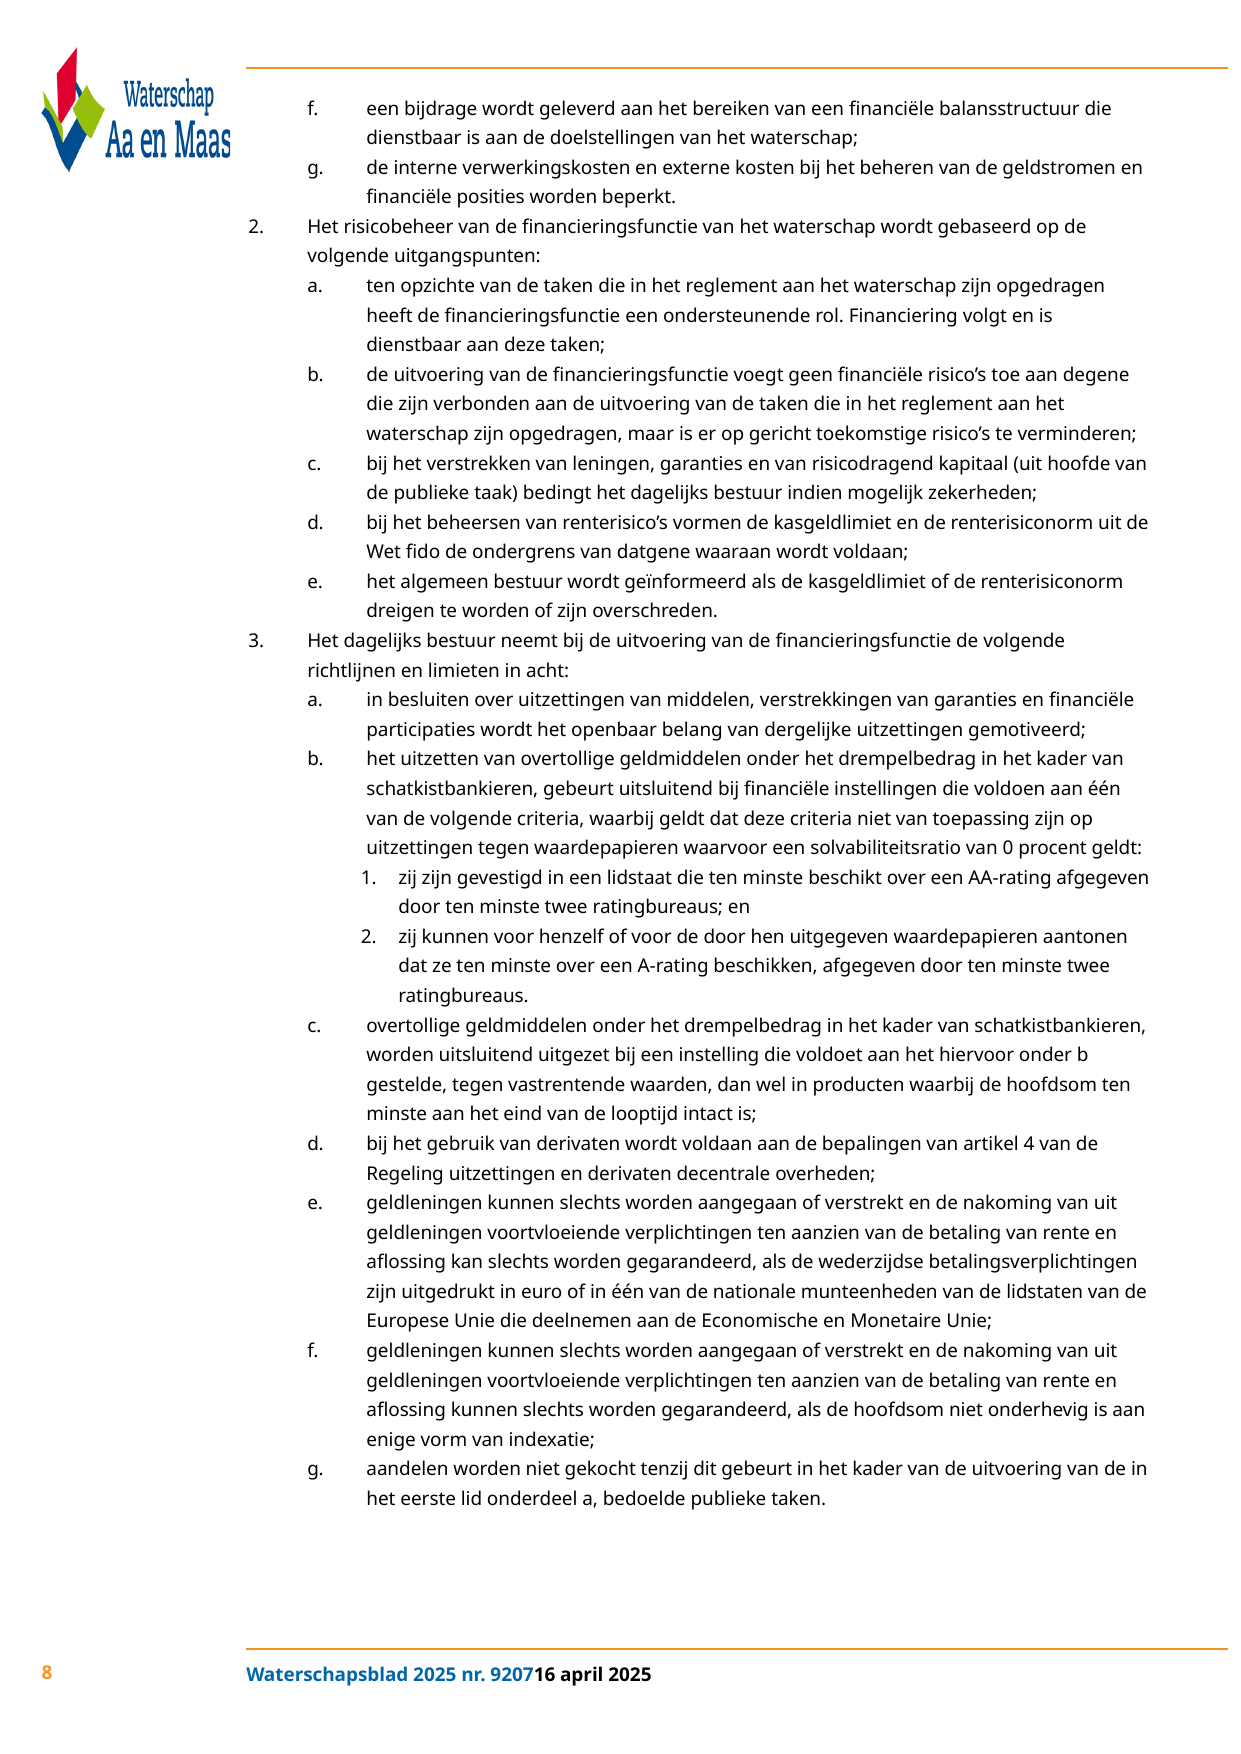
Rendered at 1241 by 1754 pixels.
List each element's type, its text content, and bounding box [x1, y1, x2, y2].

list bij het beheersen van renterisico’s vormen de kasgeldlimiet en de renterisiconorm uit de Wet fido de ondergrens van datgene waaraan wordt voldaan; [307, 509, 1152, 564]
list zij zijn gevestigd in een lidstaat die ten minste beschikt over een AA-rating afgegeven door ten minste twee ratingbureaus; en [361, 864, 1152, 919]
list bij het verstrekken van leningen, garanties en van risicodragend kapitaal (uit hoofde van de publieke taak) bedingt het dagelijks bestuur indien mogelijk zekerheden; [307, 450, 1152, 505]
list geldleningen kunnen slechts worden aangegaan of verstrekt en de nakoming van uit geldleningen voortvloeiende verplichtingen ten aanzien van de betaling van rente en aflossing kan slechts worden gegarandeerd, als de wederzijdse betalingsverplichtingen zijn uitgedrukt in euro of in één van de nationale munteenheden van de lidstaten van de Europese Unie die deelnemen aan de Economische en Monetaire Unie; [307, 1189, 1152, 1333]
list bij het gebruik van derivaten wordt voldaan aan de bepalingen van artikel 4 van de Regeling uitzettingen en derivaten decentrale overheden; [307, 1130, 1152, 1186]
list geldleningen kunnen slechts worden aangegaan of verstrekt en de nakoming van uit geldleningen voortvloeiende verplichtingen ten aanzien van de betaling van rente en aflossing kunnen slechts worden gegarandeerd, als de hoofdsom niet onderhevig is aan enige vorm van indexatie; [307, 1337, 1152, 1452]
list Het dagelijks bestuur neemt bij de uitvoering van de financieringsfunctie de volgende richtlijnen en limieten in acht: [248, 627, 1152, 683]
picture [41, 47, 231, 172]
list in besluiten over uitzettingen van middelen, verstrekkingen van garanties en financiële participaties wordt het openbaar belang van dergelijke uitzettingen gemotiveerd; [307, 686, 1152, 742]
list Het risicobeheer van de financieringsfunctie van het waterschap wordt gebaseerd op de volgende uitgangspunten: [248, 213, 1152, 268]
list het algemeen bestuur wordt geïnformeerd als de kasgeldlimiet of de renterisiconorm dreigen te worden of zijn overschreden. [307, 568, 1152, 623]
list het uitzetten van overtollige geldmiddelen onder het drempelbedrag in het kader van schatkistbankieren, gebeurt uitsluitend bij financiële instellingen die voldoen aan één van de volgende criteria, waarbij geldt dat deze criteria niet van toepassing zijn op uitzettingen tegen waardepapieren waarvoor een solvabiliteitsratio van 0 procent geldt: [307, 746, 1152, 860]
list de uitvoering van de financieringsfunctie voegt geen financiële risico’s toe aan degene die zijn verbonden aan de uitvoering van de taken die in het reglement aan het waterschap zijn opgedragen, maar is er op gericht toekomstige risico’s te verminderen; [307, 361, 1152, 446]
list zij kunnen voor henzelf of voor de door hen uitgegeven waardepapieren aantonen dat ze ten minste over een A-rating beschikken, afgegeven door ten minste twee ratingbureaus. [361, 923, 1152, 1008]
list overtollige geldmiddelen onder het drempelbedrag in het kader van schatkistbankieren, worden uitsluitend uitgezet bij een instelling die voldoet aan het hiervoor onder b gestelde, tegen vastrentende waarden, dan wel in producten waarbij de hoofdsom ten minste aan het eind van de looptijd intact is; [307, 1012, 1152, 1126]
list de interne verwerkingskosten en externe kosten bij het beheren van de geldstromen en financiële posities worden beperkt. [307, 154, 1152, 209]
list een bijdrage wordt geleverd aan het bereiken van een financiële balansstructuur die dienstbaar is aan de doelstellingen van het waterschap; [307, 95, 1152, 150]
list aandelen worden niet gekocht tenzij dit gebeurt in het kader van de uitvoering van de in het eerste lid onderdeel a, bedoelde publieke taken. [307, 1456, 1152, 1511]
list ten opzichte van de taken die in het reglement aan het waterschap zijn opgedragen heeft de financieringsfunctie een ondersteunende rol. Financiering volgt en is dienstbaar aan deze taken; [307, 272, 1152, 357]
